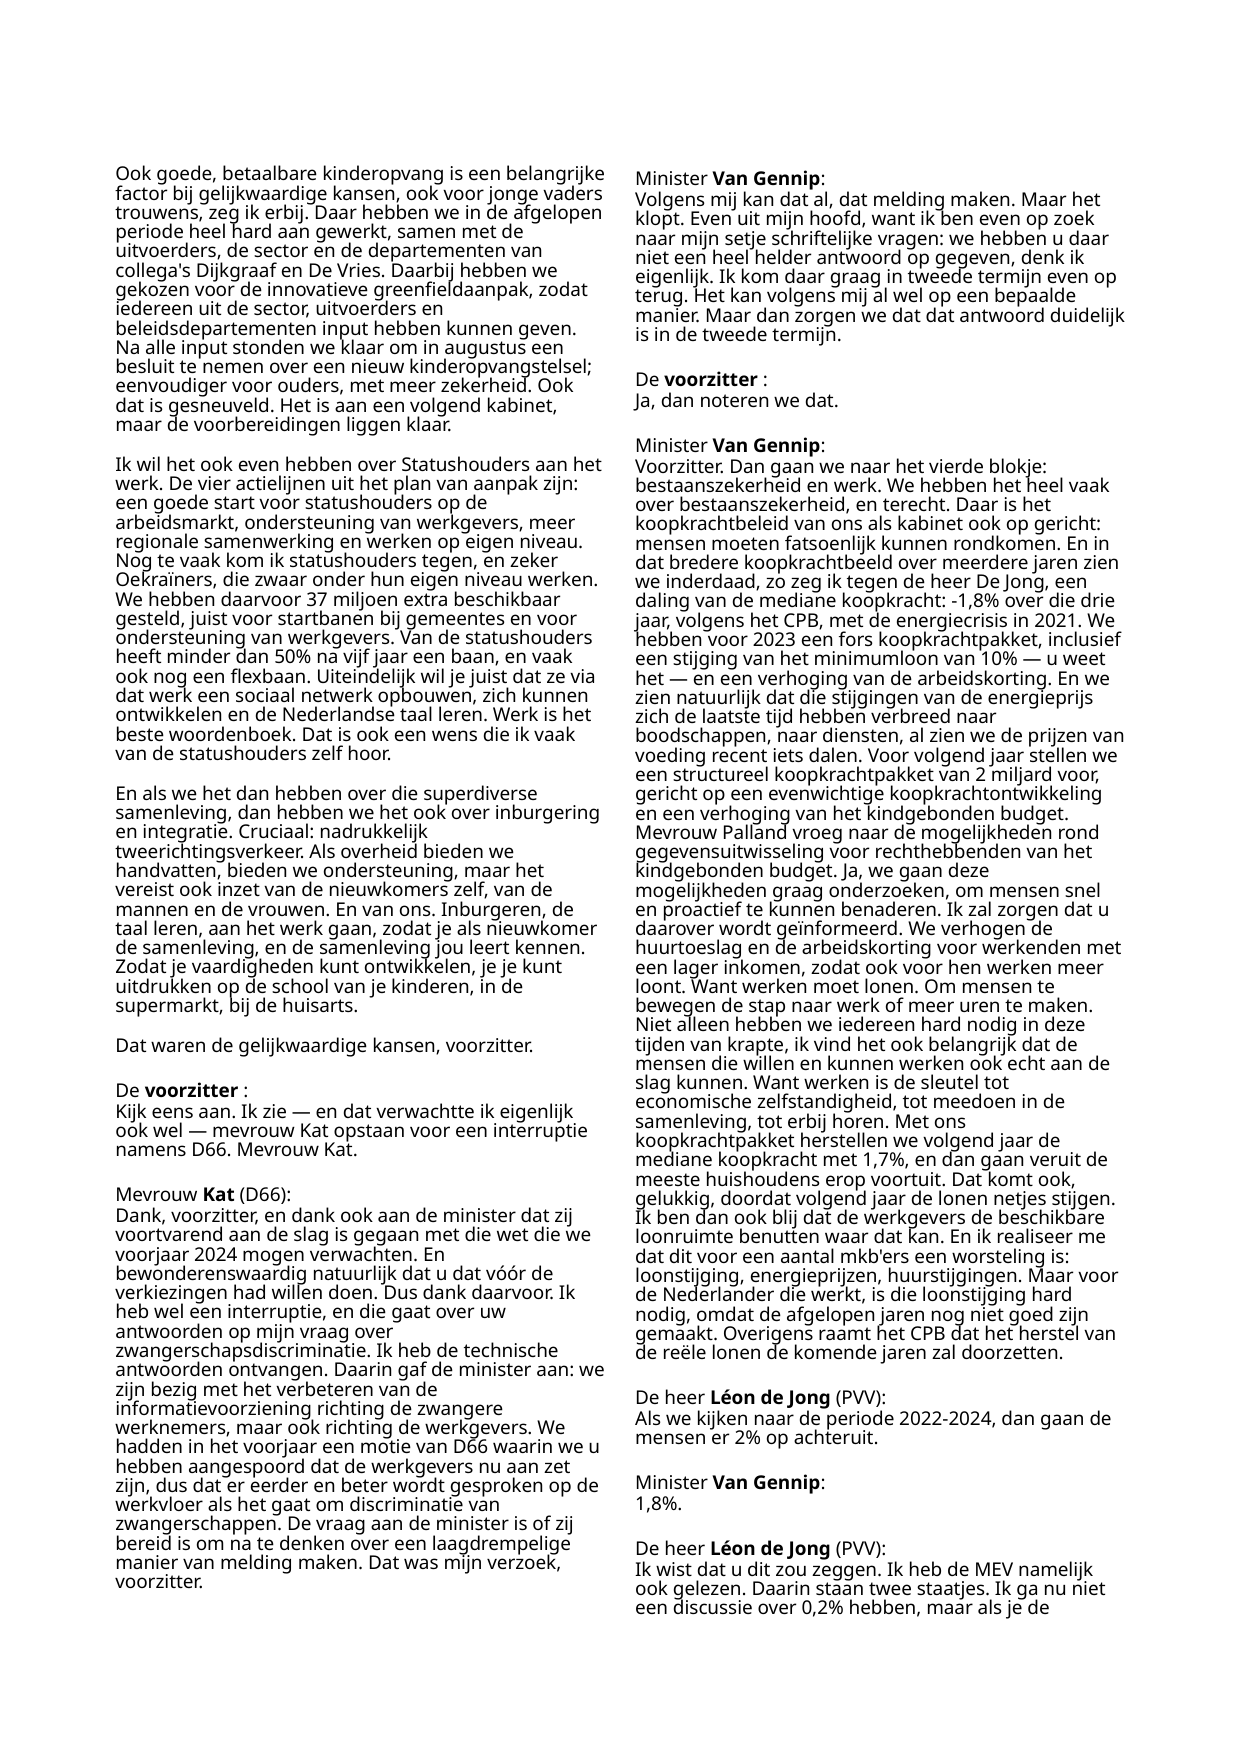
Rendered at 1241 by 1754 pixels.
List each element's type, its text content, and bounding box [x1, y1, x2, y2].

text Ja, dan noteren we dat. [635, 392, 1125, 411]
text Dank, voorzitter, en dank ook aan de minister dat zij voortvarend aan de slag is gegaan met die wet die we voorjaar 2024 mogen verwachten. En bewonderenswaardig natuurlijk dat u dat vóór de verkiezingen had willen doen. Dus dank daarvoor. Ik heb wel een interruptie, en die gaat over uw antwoorden op mijn vraag over zwangerschapsdiscriminatie. Ik heb de technische antwoorden ontvangen. Daarin gaf de minister aan: we zijn bezig met het verbeteren van de informatievoorziening richting de zwangere werknemers, maar ook richting de werkgevers. We hadden in het voorjaar een motie van D66 waarin we u hebben aangespoord dat de werkgevers nu aan zet zijn, dus dat er eerder en beter wordt gesproken op de werkvloer als het gaat om discriminatie van zwangerschappen. De vraag aan de minister is of zij bereid is om na te denken over een laagdrempelige manier van melding maken. Dat was mijn verzoek, voorzitter. [115, 1207, 605, 1592]
text En als we het dan hebben over die superdiverse samenleving, dan hebben we het ook over inburgering en integratie. Cruciaal: nadrukkelijk tweerichtingsverkeer. Als overheid bieden we handvatten, bieden we ondersteuning, maar het vereist ook inzet van de nieuwkomers zelf, van de mannen en de vrouwen. En van ons. Inburgeren, de taal leren, aan het werk gaan, zodat je als nieuwkomer de samenleving, en de samenleving jou leert kennen. Zodat je vaardigheden kunt ontwikkelen, je je kunt uitdrukken op de school van je kinderen, in de supermarkt, bij de huisarts. [115, 785, 605, 1016]
text De voorzitter : [635, 366, 1125, 392]
text De heer Léon de Jong (PVV): [635, 1535, 1125, 1561]
text De heer Léon de Jong (PVV): [635, 1384, 1125, 1410]
text Ik wil het ook even hebben over Statushouders aan het werk. De vier actielijnen uit het plan van aanpak zijn: een goede start voor statushouders op de arbeidsmarkt, ondersteuning van werkgevers, meer regionale samenwerking en werken op eigen niveau. Nog te vaak kom ik statushouders tegen, en zeker Oekraïners, die zwaar onder hun eigen niveau werken. We hebben daarvoor 37 miljoen extra beschikbaar gesteld, juist voor startbanen bij gemeentes en voor ondersteuning van werkgevers. Van de statushouders heeft minder dan 50% na vijf jaar een baan, en vaak ook nog een flexbaan. Uiteindelijk wil je juist dat ze via dat werk een sociaal netwerk opbouwen, zich kunnen ontwikkelen en de Nederlandse taal leren. Werk is het beste woordenboek. Dat is ook een wens die ik vaak van de statushouders zelf hoor. [115, 456, 605, 764]
text Kijk eens aan. Ik zie — en dat verwachtte ik eigenlijk ook wel — mevrouw Kat opstaan voor een interruptie namens D66. Mevrouw Kat. [115, 1103, 605, 1161]
text Minister Van Gennip: [635, 432, 1125, 458]
text 1,8%. [635, 1495, 1125, 1514]
text Volgens mij kan dat al, dat melding maken. Maar het klopt. Even uit mijn hoofd, want ik ben even op zoek naar mijn setje schriftelijke vragen: we hebben u daar niet een heel helder antwoord op gegeven, denk ik eigenlijk. Ik kom daar graag in tweede termijn even op terug. Het kan volgens mij al wel op een bepaalde manier. Maar dan zorgen we dat dat antwoord duidelijk is in de tweede termijn. [635, 191, 1125, 345]
text Minister Van Gennip: [635, 1469, 1125, 1495]
text Dat waren de gelijkwaardige kansen, voorzitter. [115, 1037, 605, 1056]
text De voorzitter : [115, 1077, 605, 1103]
text Voorzitter. Dan gaan we naar het vierde blokje: bestaanszekerheid en werk. We hebben het heel vaak over bestaanszekerheid, en terecht. Daar is het koopkrachtbeleid van ons als kabinet ook op gericht: mensen moeten fatsoenlijk kunnen rondkomen. En in dat bredere koopkrachtbeeld over meerdere jaren zien we inderdaad, zo zeg ik tegen de heer De Jong, een daling van de mediane koopkracht: -1,8% over die drie jaar, volgens het CPB, met de energiecrisis in 2021. We hebben voor 2023 een fors koopkrachtpakket, inclusief een stijging van het minimumloon van 10% — u weet het — en een verhoging van de arbeidskorting. En we zien natuurlijk dat die stijgingen van de energieprijs zich de laatste tijd hebben verbreed naar boodschappen, naar diensten, al zien we de prijzen van voeding recent iets dalen. Voor volgend jaar stellen we een structureel koopkrachtpakket van 2 miljard voor, gericht op een evenwichtige koopkrachtontwikkeling en een verhoging van het kindgebonden budget. Mevrouw Palland vroeg naar de mogelijkheden rond gegevensuitwisseling voor rechthebbenden van het kindgebonden budget. Ja, we gaan deze mogelijkheden graag onderzoeken, om mensen snel en proactief te kunnen benaderen. Ik zal zorgen dat u daarover wordt geïnformeerd. We verhogen de huurtoeslag en de arbeidskorting voor werkenden met een lager inkomen, zodat ook voor hen werken meer loont. Want werken moet lonen. Om mensen te bewegen de stap naar werk of meer uren te maken. Niet alleen hebben we iedereen hard nodig in deze tijden van krapte, ik vind het ook belangrijk dat de mensen die willen en kunnen werken ook echt aan de slag kunnen. Want werken is de sleutel tot economische zelfstandigheid, tot meedoen in de samenleving, tot erbij horen. Met ons koopkrachtpakket herstellen we volgend jaar de mediane koopkracht met 1,7%, en dan gaan veruit de meeste huishoudens erop voortuit. Dat komt ook, gelukkig, doordat volgend jaar de lonen netjes stijgen. Ik ben dan ook blij dat de werkgevers de beschikbare loonruimte benutten waar dat kan. En ik realiseer me dat dit voor een aantal mkb'ers een worsteling is: loonstijging, energieprijzen, huurstijgingen. Maar voor de Nederlander die werkt, is die loonstijging hard nodig, omdat de afgelopen jaren nog niet goed zijn gemaakt. Overigens raamt het CPB dat het herstel van de reële lonen de komende jaren zal doorzetten. [635, 458, 1125, 1363]
text Mevrouw Kat (D66): [115, 1181, 605, 1207]
text Als we kijken naar de periode 2022-2024, dan gaan de mensen er 2% op achteruit. [635, 1410, 1125, 1448]
text Ik wist dat u dit zou zeggen. Ik heb de MEV namelijk ook gelezen. Daarin staan twee staatjes. Ik ga nu niet een discussie over 0,2% hebben, maar als je de [635, 1561, 1125, 1619]
text Minister Van Gennip: [635, 165, 1125, 191]
text Ook goede, betaalbare kinderopvang is een belangrijke factor bij gelijkwaardige kansen, ook voor jonge vaders trouwens, zeg ik erbij. Daar hebben we in de afgelopen periode heel hard aan gewerkt, samen met de uitvoerders, de sector en de departementen van collega's Dijkgraaf en De Vries. Daarbij hebben we gekozen voor de innovatieve greenfieldaanpak, zodat iedereen uit de sector, uitvoerders en beleidsdepartementen input hebben kunnen geven. Na alle input stonden we klaar om in augustus een besluit te nemen over een nieuw kinderopvangstelsel; eenvoudiger voor ouders, met meer zekerheid. Ook dat is gesneuveld. Het is aan een volgend kabinet, maar de voorbereidingen liggen klaar. [115, 165, 605, 435]
